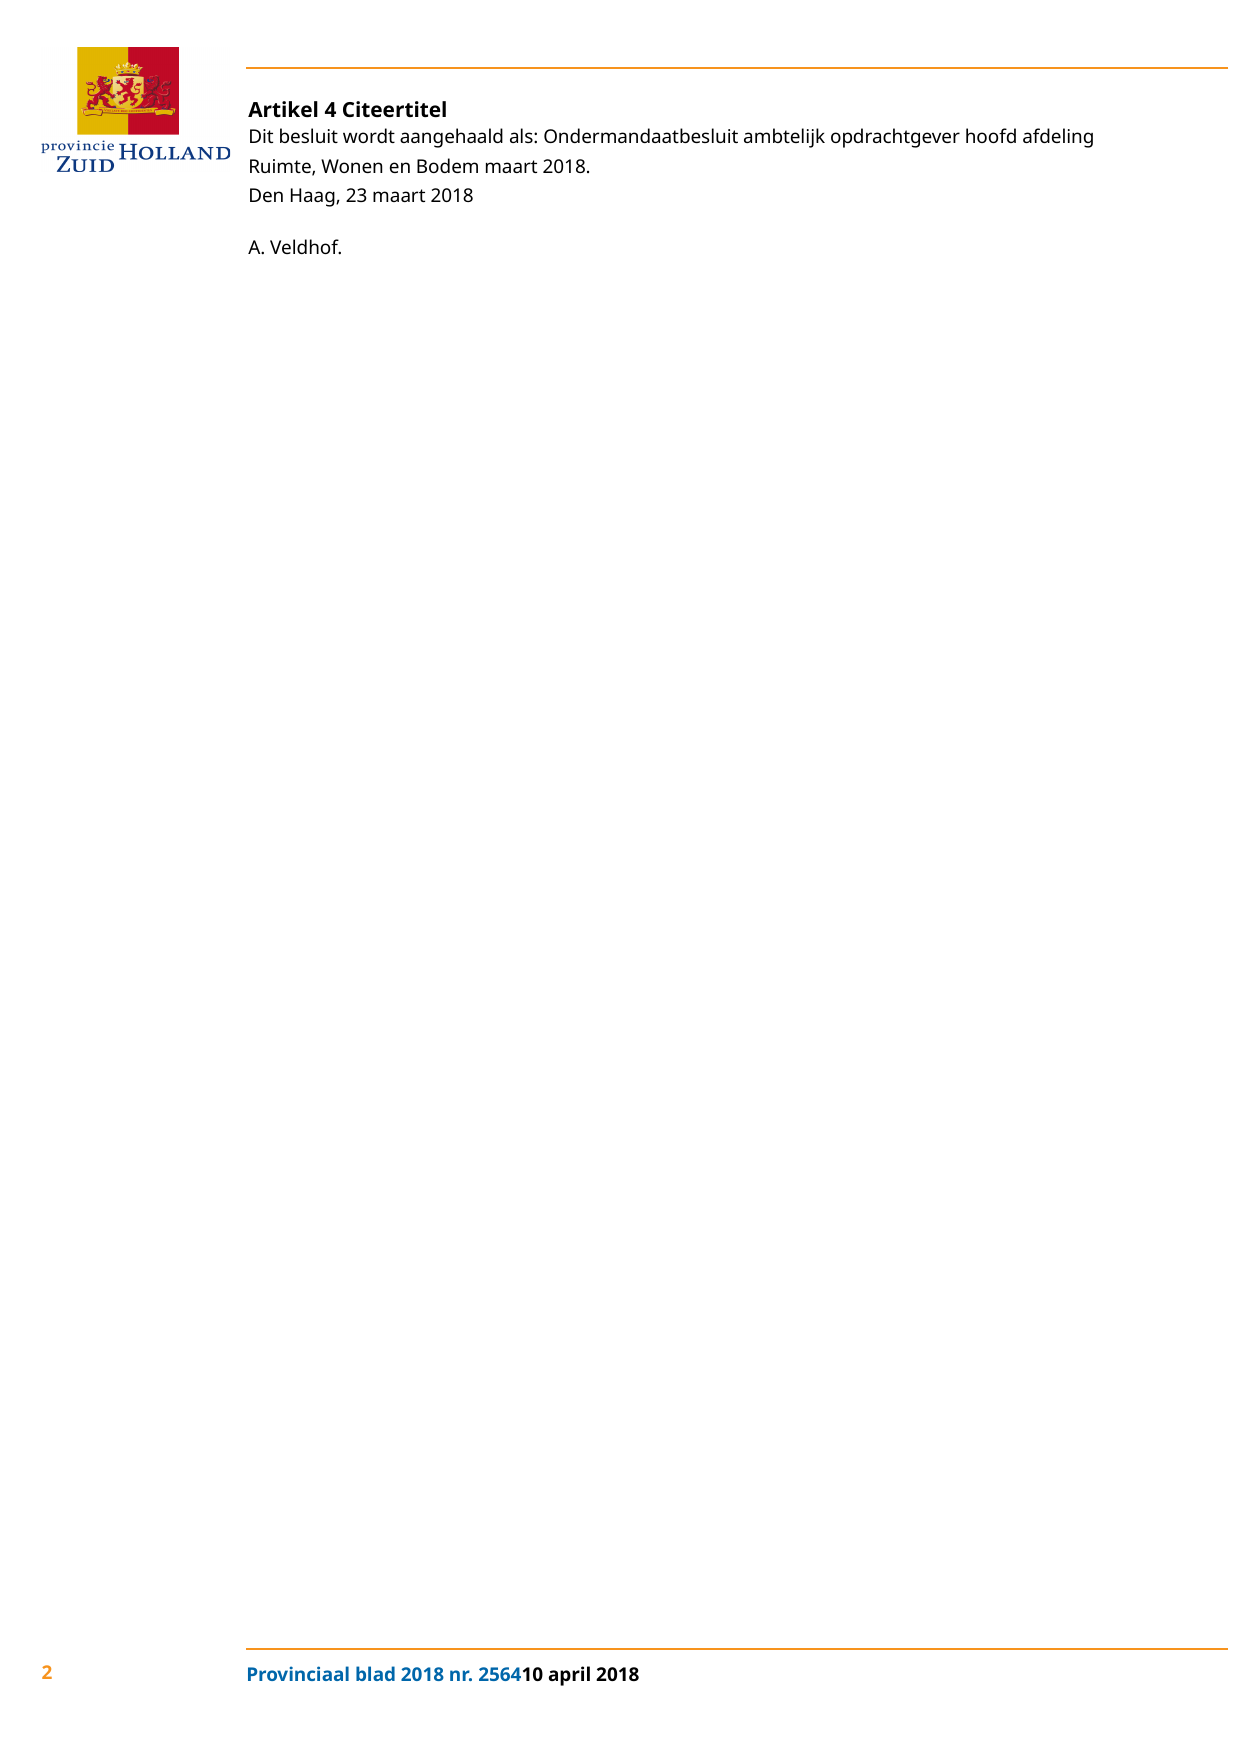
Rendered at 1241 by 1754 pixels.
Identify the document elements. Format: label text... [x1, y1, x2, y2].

text Den Haag, 23 maart 2018 [248, 182, 1152, 208]
picture [41, 47, 231, 172]
text A. Veldhof. [248, 234, 1152, 259]
text Dit besluit wordt aangehaald als: Ondermandaatbesluit ambtelijk opdrachtgever hoofd afdeling Ruimte, Wonen en Bodem maart 2018. [248, 123, 1152, 178]
text Artikel 4 Citeertitel [248, 95, 1152, 123]
